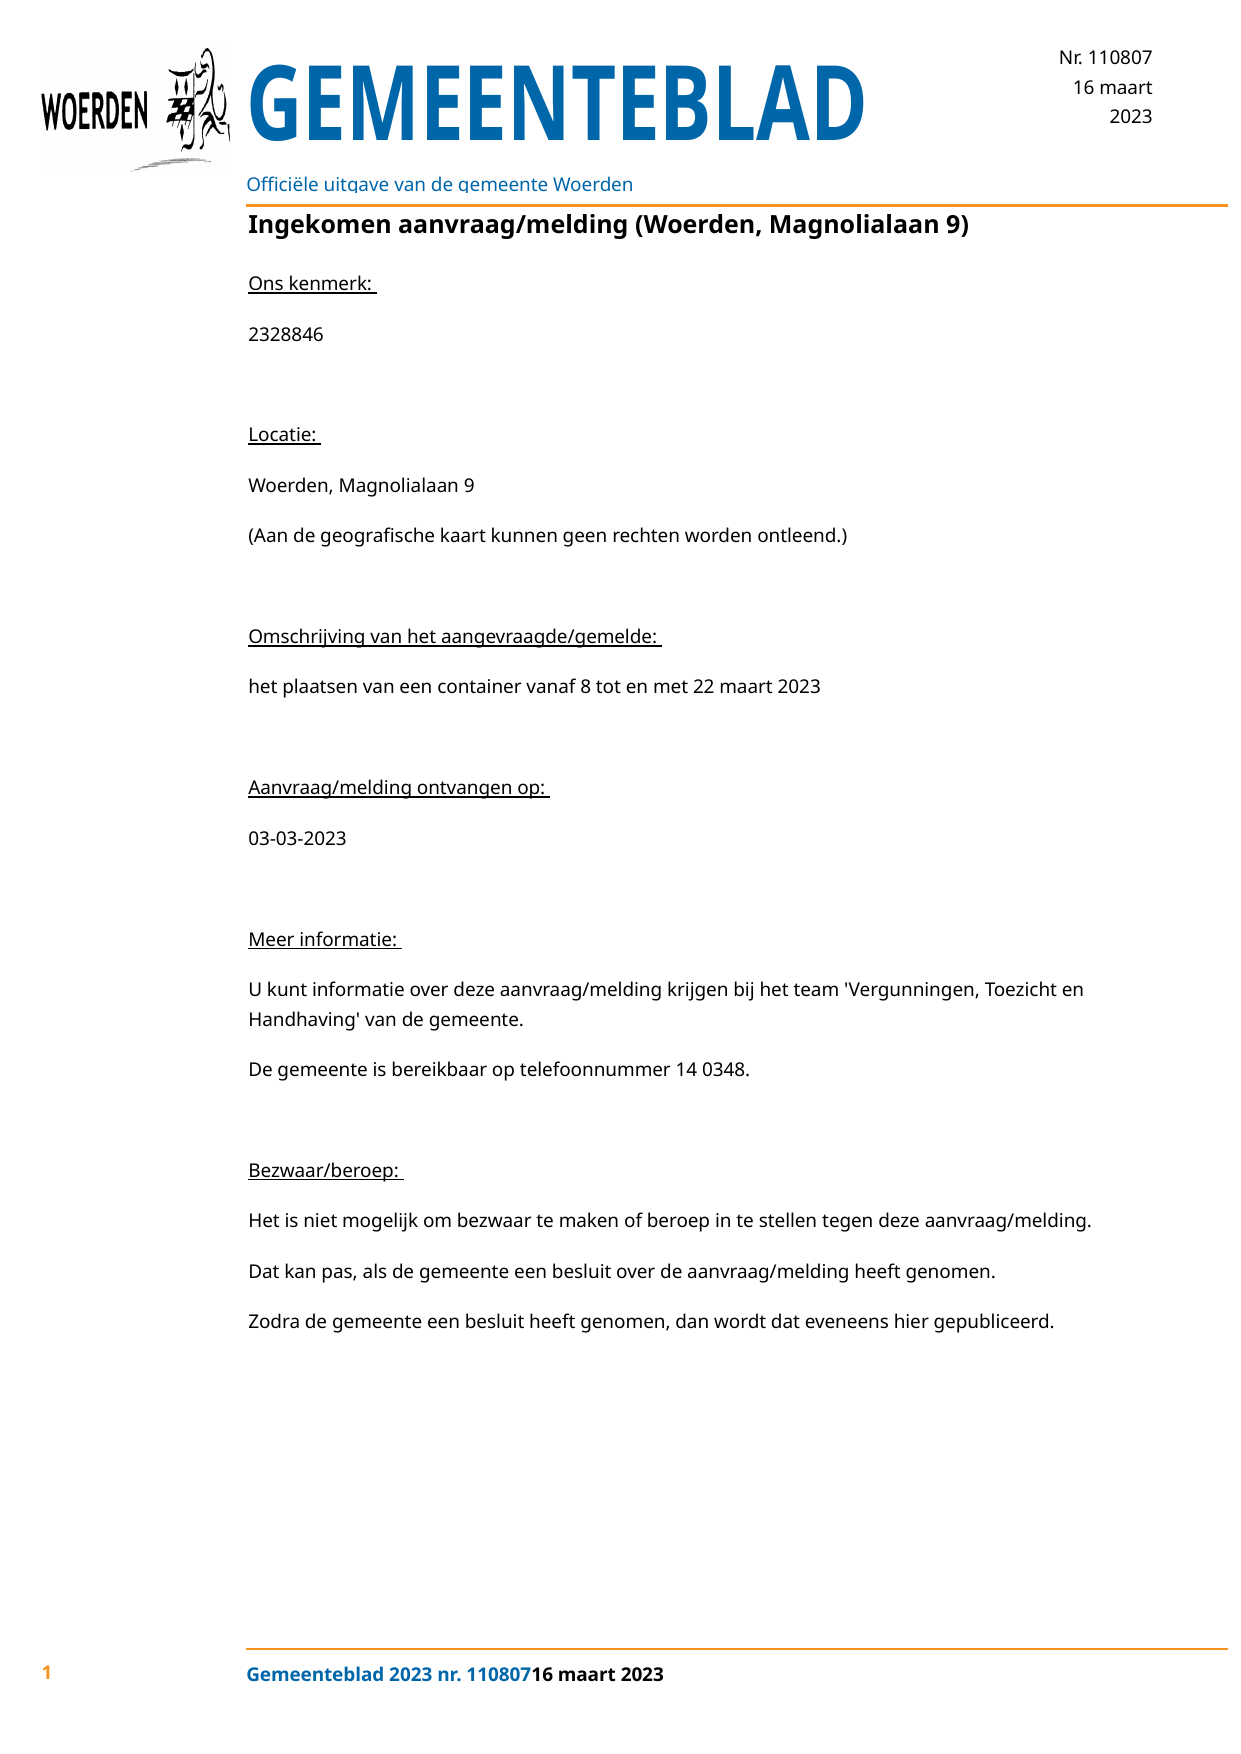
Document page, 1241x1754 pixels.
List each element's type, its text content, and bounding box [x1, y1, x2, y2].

picture [41, 47, 231, 172]
text 03-03-2023 [248, 825, 1152, 851]
text Bezwaar/beroep: [248, 1157, 1152, 1183]
text Aanvraag/melding ontvangen op: [248, 774, 1152, 800]
text U kunt informatie over deze aanvraag/melding krijgen bij het team 'Vergunningen, Toezicht en Handhaving' van de gemeente. [248, 976, 1152, 1031]
text Ingekomen aanvraag/melding (Woerden, Magnolialaan 9) [248, 207, 1152, 241]
text Dat kan pas, als de gemeente een besluit over de aanvraag/melding heeft genomen. [248, 1258, 1152, 1283]
text De gemeente is bereikbaar op telefoonnummer 14 0348. [248, 1056, 1152, 1082]
text Locatie: [248, 422, 1152, 447]
text (Aan de geografische kaart kunnen geen rechten worden ontleend.) [248, 522, 1152, 548]
text Zodra de gemeente een besluit heeft genomen, dan wordt dat eveneens hier gepubliceerd. [248, 1308, 1152, 1334]
text 2328846 [248, 321, 1152, 346]
text het plaatsen van een container vanaf 8 tot en met 22 maart 2023 [248, 674, 1152, 699]
text Omschrijving van het aangevraagde/gemelde: [248, 623, 1152, 649]
text Het is niet mogelijk om bezwaar te maken of beroep in te stellen tegen deze aanvraag/melding. [248, 1207, 1152, 1233]
text Ons kenmerk: [248, 270, 1152, 296]
text Meer informatie: [248, 926, 1152, 951]
text Woerden, Magnolialaan 9 [248, 472, 1152, 498]
